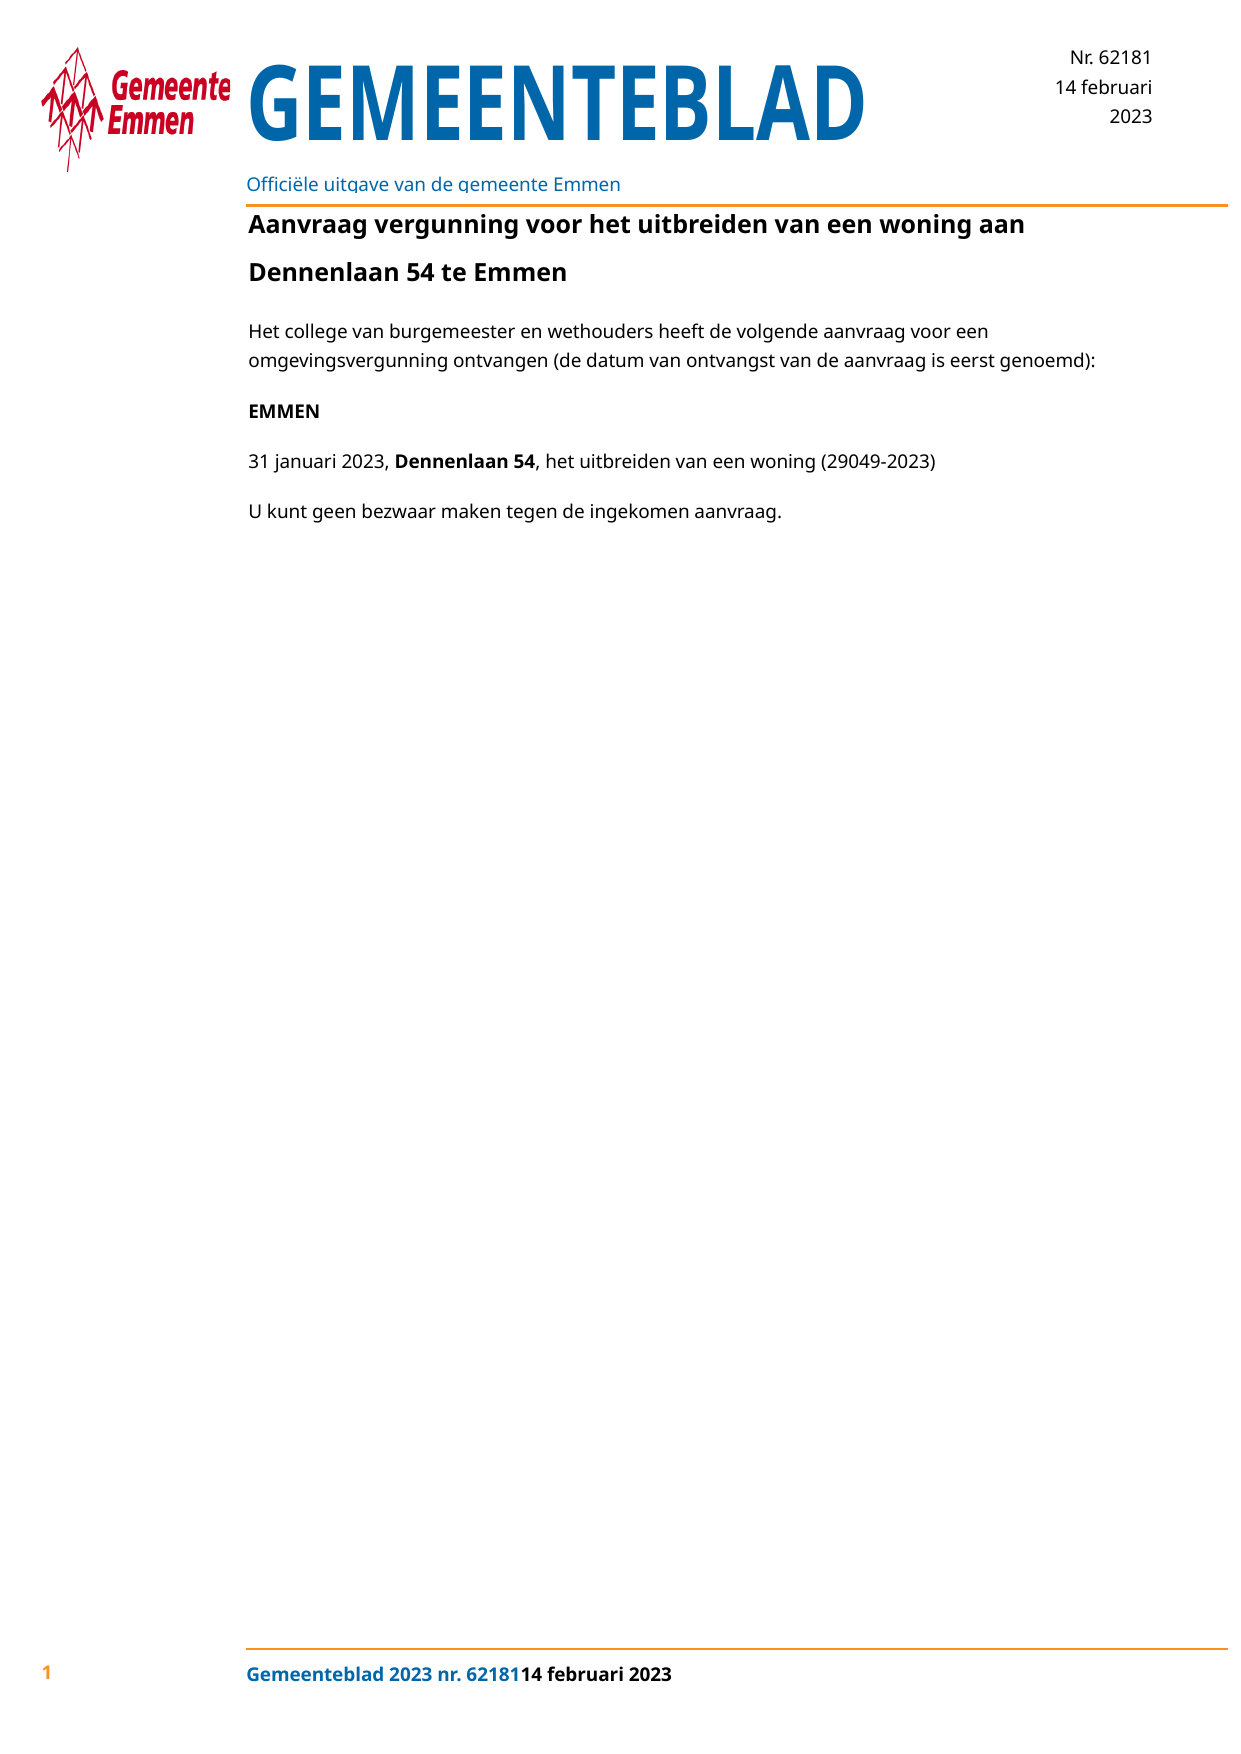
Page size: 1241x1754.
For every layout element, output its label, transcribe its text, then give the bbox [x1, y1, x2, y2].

text EMMEN [248, 398, 1152, 424]
picture [41, 47, 231, 172]
text Het college van burgemeester en wethouders heeft de volgende aanvraag voor een omgevingsvergunning ontvangen (de datum van ontvangst van de aanvraag is eerst genoemd): [248, 318, 1152, 373]
text 31 januari 2023, Dennenlaan 54, het uitbreiden van een woning (29049-2023) [248, 448, 1152, 474]
text Aanvraag vergunning voor het uitbreiden van een woning aan Dennenlaan 54 te Emmen [248, 207, 1152, 288]
text U kunt geen bezwaar maken tegen de ingekomen aanvraag. [248, 499, 1152, 524]
